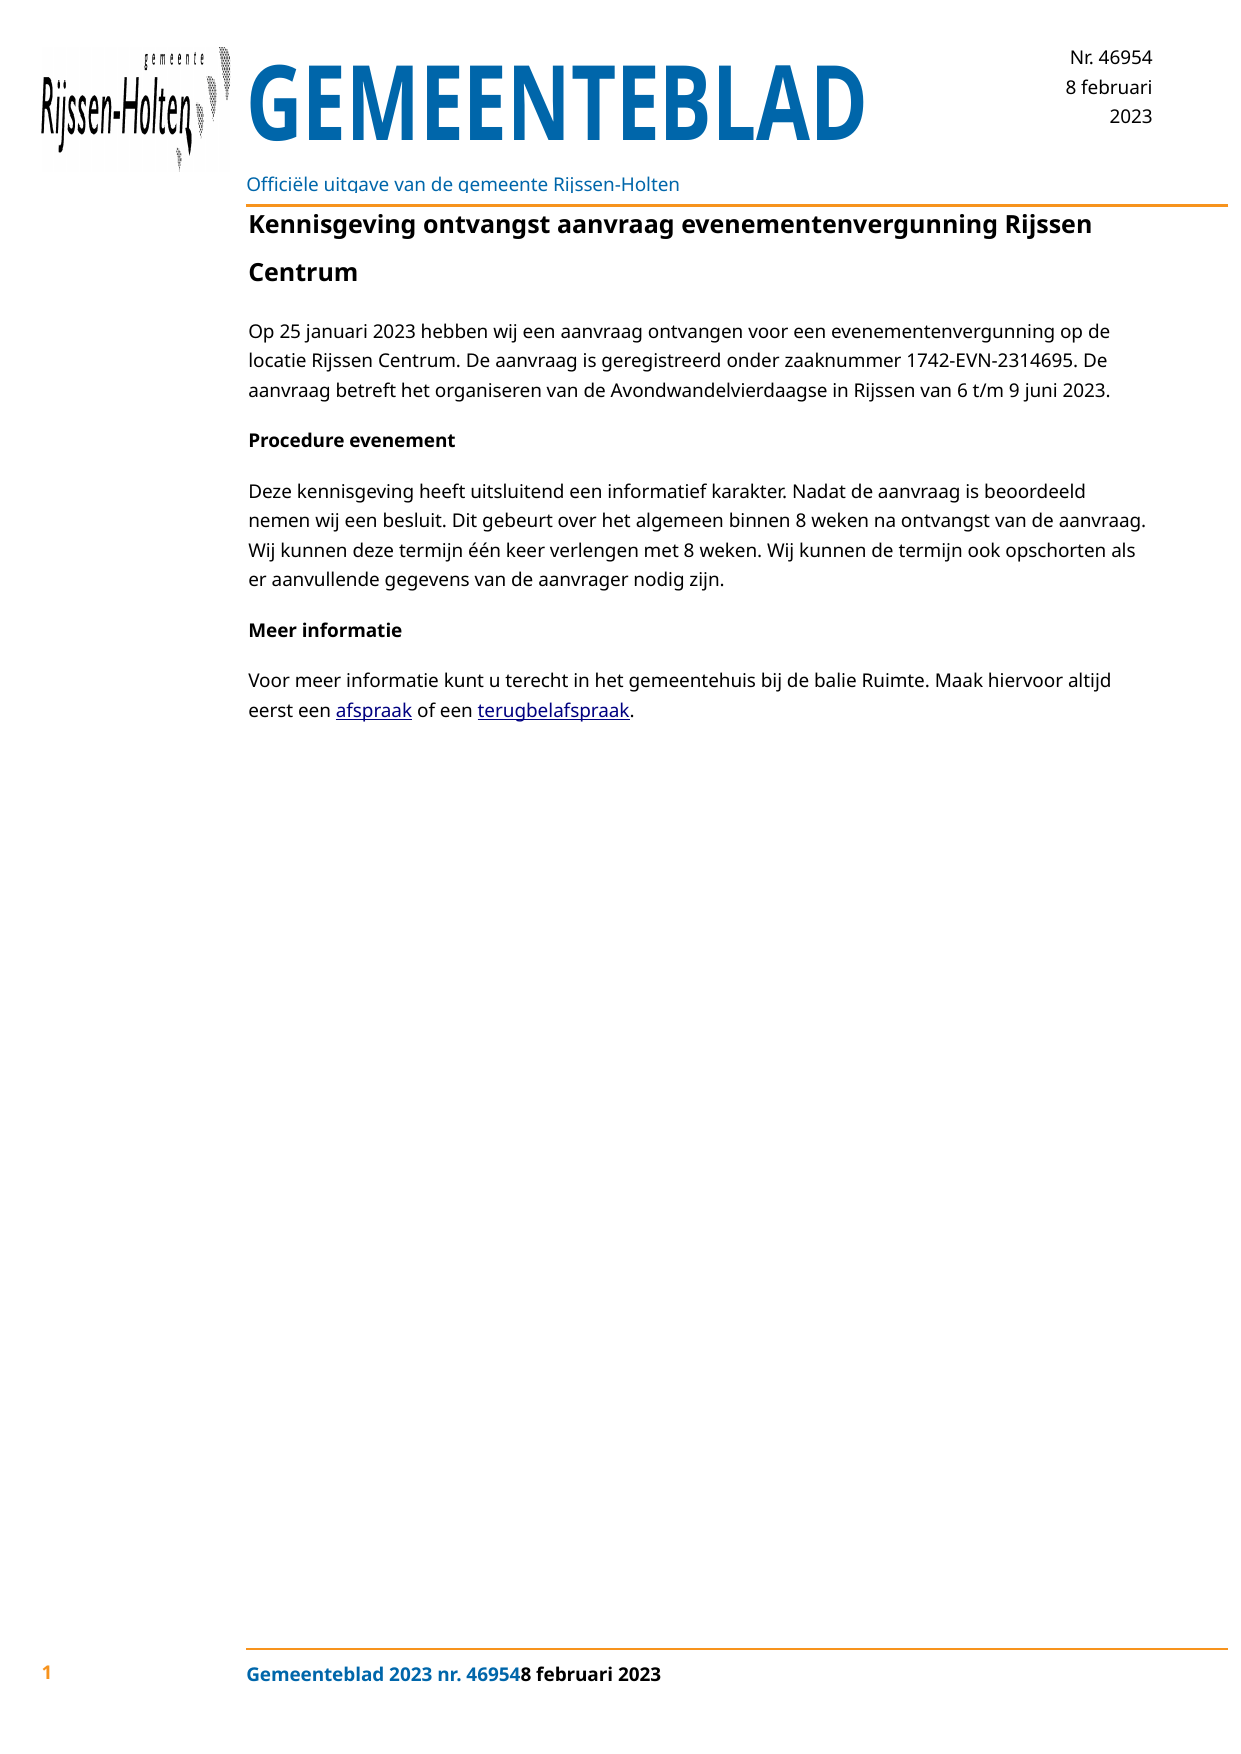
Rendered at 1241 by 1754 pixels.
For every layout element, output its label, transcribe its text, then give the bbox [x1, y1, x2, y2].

picture [41, 47, 231, 172]
text Kennisgeving ontvangst aanvraag evenementenvergunning Rijssen Centrum [248, 207, 1152, 288]
text Meer informatie [248, 617, 1152, 643]
text Voor meer informatie kunt u terecht in het gemeentehuis bij de balie Ruimte. Maak hiervoor altijd eerst een afspraak of een terugbelafspraak. [248, 667, 1152, 723]
text Deze kennisgeving heeft uitsluitend een informatief karakter. Nadat de aanvraag is beoordeeld nemen wij een besluit. Dit gebeurt over het algemeen binnen 8 weken na ontvangst van de aanvraag. Wij kunnen deze termijn één keer verlengen met 8 weken. Wij kunnen de termijn ook opschorten als er aanvullende gegevens van de aanvrager nodig zijn. [248, 478, 1152, 592]
text Op 25 januari 2023 hebben wij een aanvraag ontvangen voor een evenementenvergunning op de locatie Rijssen Centrum. De aanvraag is geregistreerd onder zaaknummer 1742-EVN-2314695. De aanvraag betreft het organiseren van de Avondwandelvierdaagse in Rijssen van 6 t/m 9 juni 2023. [248, 318, 1152, 403]
text Procedure evenement [248, 427, 1152, 453]
